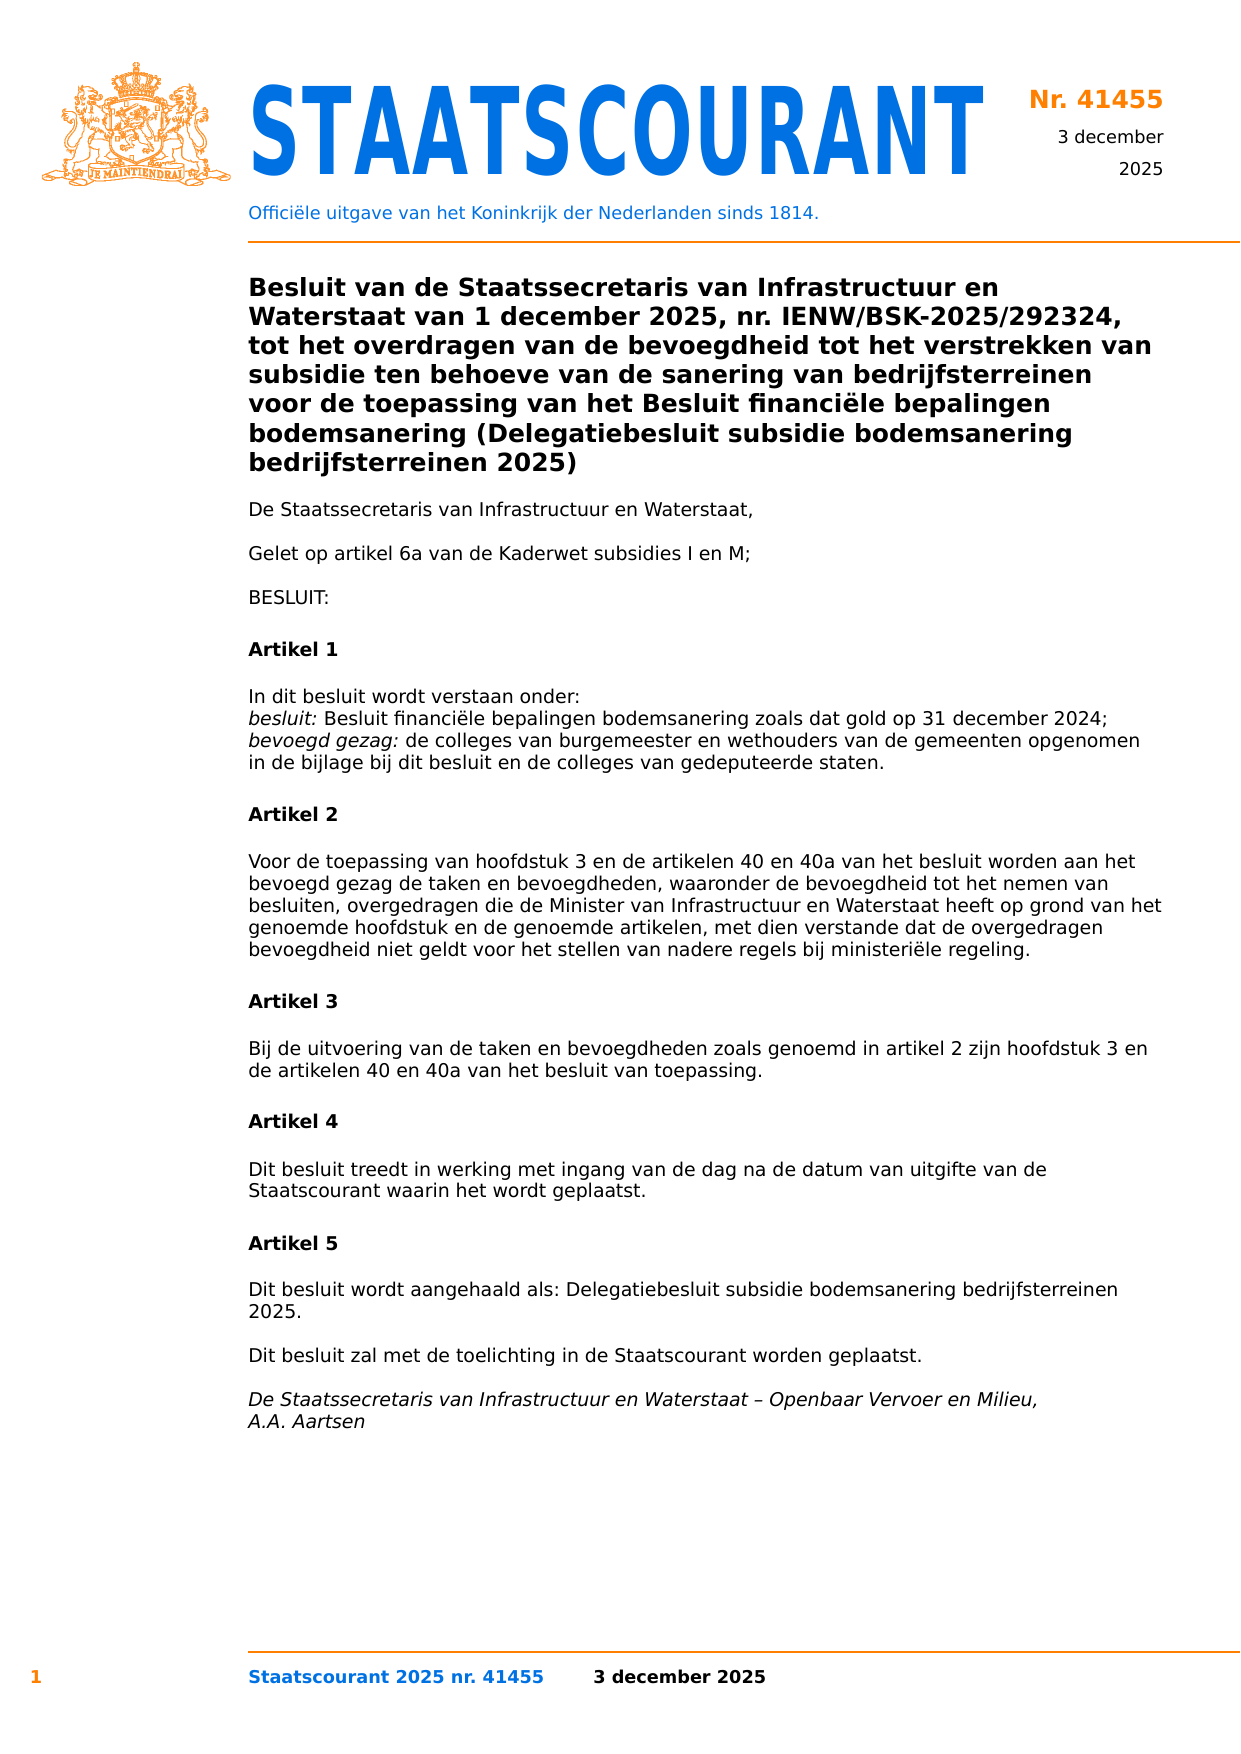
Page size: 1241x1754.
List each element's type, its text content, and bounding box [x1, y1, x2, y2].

text BESLUIT: [248, 587, 1163, 609]
subtitle Artikel 1 [248, 639, 1163, 661]
table_header [25, 62, 248, 241]
table_header STAATSCOURANT [248, 62, 998, 203]
table_cell 3 december [998, 121, 1240, 153]
subtitle Besluit van de Staatssecretaris van Infrastructuur en Waterstaat van 1 december 2025, nr. IENW/BSK-2025/292324, tot het overdragen van de bevoegdheid tot het verstrekken van subsidie ten behoeve van de sanering van bedrijfsterreinen voor de toepassing van het Besluit financiële bepalingen bodemsanering (Delegatiebesluit subsidie bodemsanering bedrijfsterreinen 2025) [248, 273, 1163, 477]
table_cell 2025 [998, 153, 1240, 203]
table_header Nr. 41455 [998, 62, 1240, 121]
text bevoegd gezag: de colleges van burgemeester en wethouders van de gemeenten opgenomen in de bijlage bij dit besluit en de colleges van gedeputeerde staten. [248, 730, 1163, 774]
table_cell Officiële uitgave van het Koninkrijk der Nederlanden sinds 1814. [248, 203, 1240, 241]
picture [41, 62, 231, 186]
text besluit: Besluit financiële bepalingen bodemsanering zoals dat gold op 31 december 2024; [248, 708, 1163, 730]
text De Staatssecretaris van Infrastructuur en Waterstaat, [248, 499, 1163, 521]
subtitle Artikel 3 [248, 991, 1163, 1012]
text Bij de uitvoering van de taken en bevoegdheden zoals genoemd in artikel 2 zijn hoofdstuk 3 en de artikelen 40 en 40a van het besluit van toepassing. [248, 1037, 1163, 1081]
text De Staatssecretaris van Infrastructuur en Waterstaat – Openbaar Vervoer en Milieu, A.A. Aartsen [248, 1389, 1163, 1433]
text In dit besluit wordt verstaan onder: [248, 686, 1163, 708]
subtitle Artikel 2 [248, 804, 1163, 826]
text Dit besluit zal met de toelichting in de Staatscourant worden geplaatst. [248, 1345, 1163, 1367]
subtitle Artikel 4 [248, 1111, 1163, 1133]
text Dit besluit wordt aangehaald als: Delegatiebesluit subsidie bodemsanering bedrijfsterreinen 2025. [248, 1279, 1163, 1323]
text Voor de toepassing van hoofdstuk 3 en de artikelen 40 en 40a van het besluit worden aan het bevoegd gezag de taken en bevoegdheden, waaronder de bevoegdheid tot het nemen van besluiten, overgedragen die de Minister van Infrastructuur en Waterstaat heeft op grond van het genoemde hoofdstuk en de genoemde artikelen, met dien verstande dat de overgedragen bevoegdheid niet geldt voor het stellen van nadere regels bij ministeriële regeling. [248, 851, 1163, 961]
text Dit besluit treedt in werking met ingang van de dag na de datum van uitgifte van de Staatscourant waarin het wordt geplaatst. [248, 1158, 1163, 1202]
subtitle Artikel 5 [248, 1232, 1163, 1254]
text Gelet op artikel 6a van de Kaderwet subsidies I en M; [248, 543, 1163, 565]
